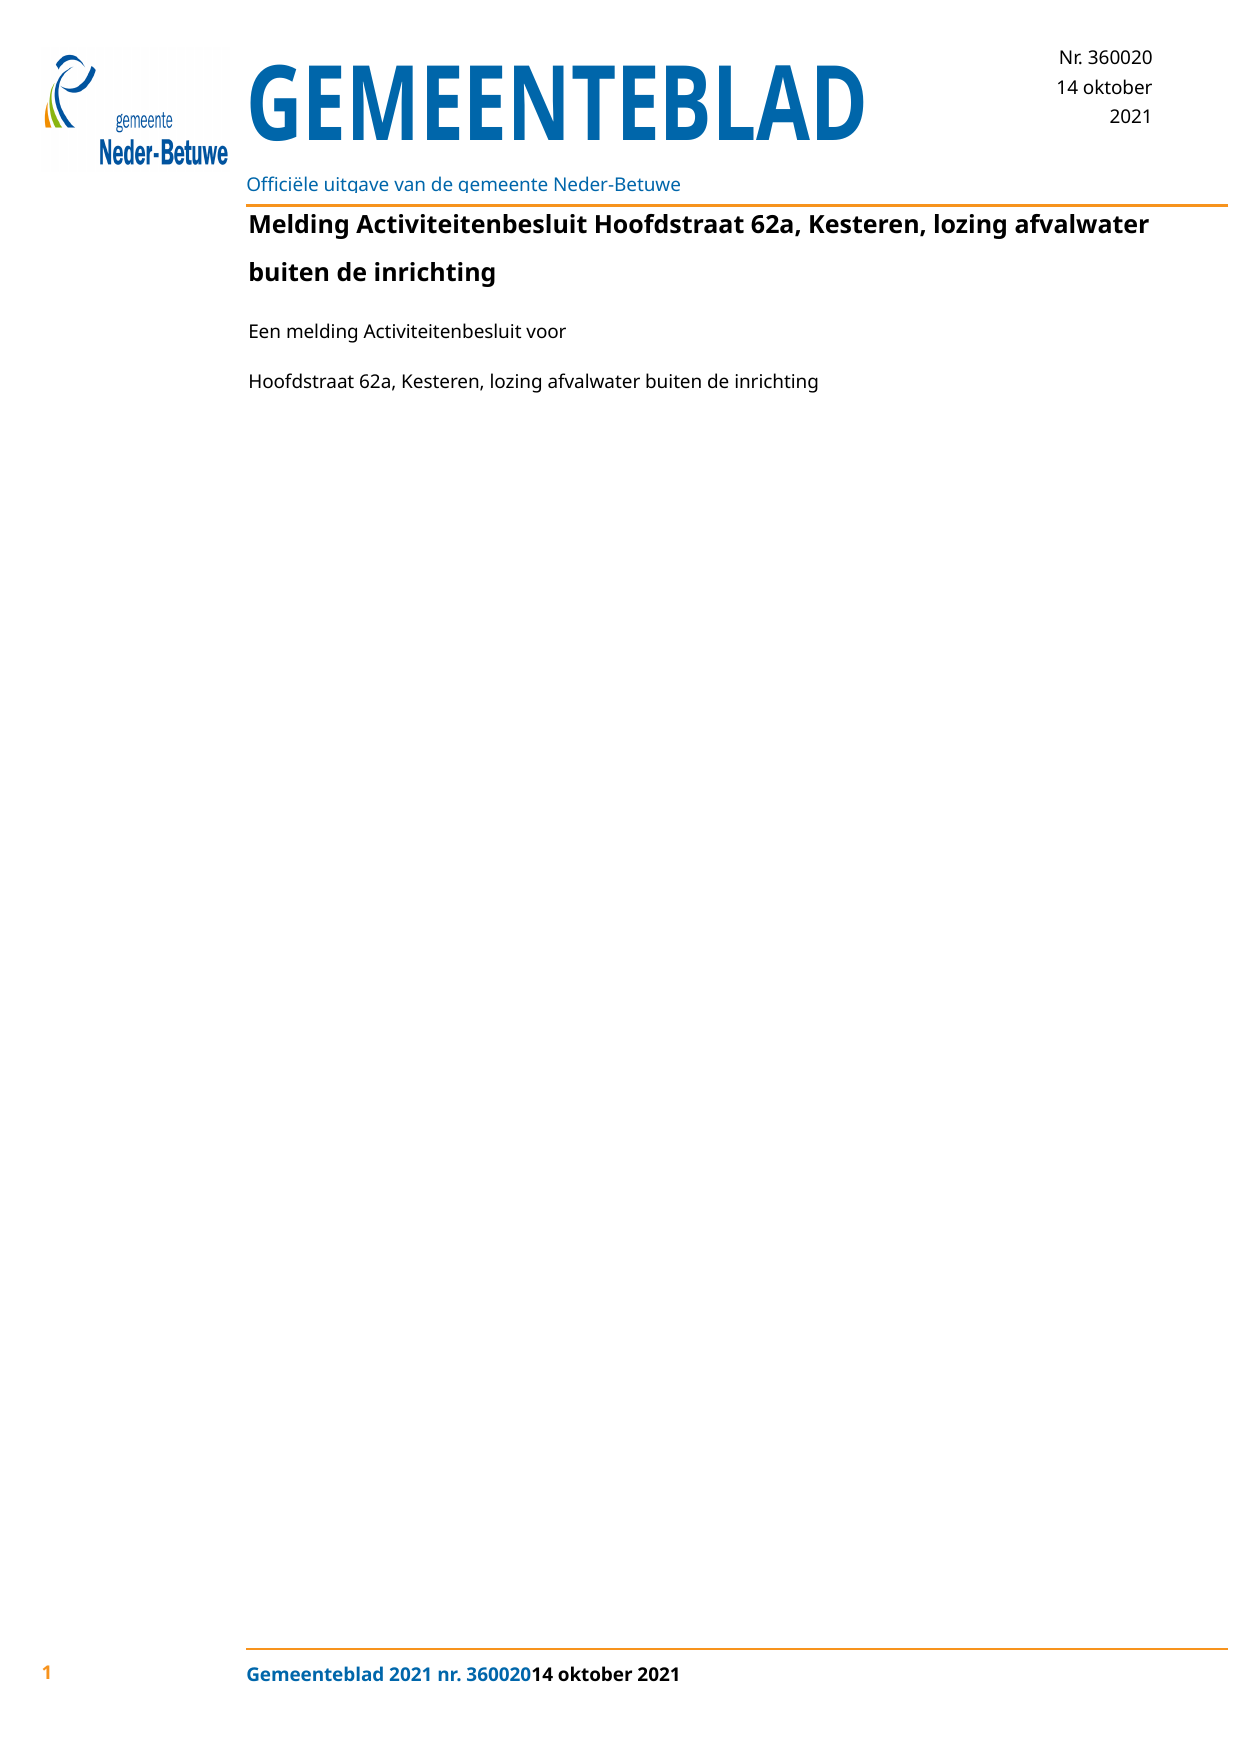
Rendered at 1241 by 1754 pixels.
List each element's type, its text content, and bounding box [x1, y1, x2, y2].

text Een melding Activiteitenbesluit voor [248, 318, 1152, 344]
picture [41, 47, 231, 172]
text Melding Activiteitenbesluit Hoofdstraat 62a, Kesteren, lozing afvalwater buiten de inrichting [248, 207, 1152, 288]
text Hoofdstraat 62a, Kesteren, lozing afvalwater buiten de inrichting [248, 368, 1152, 394]
